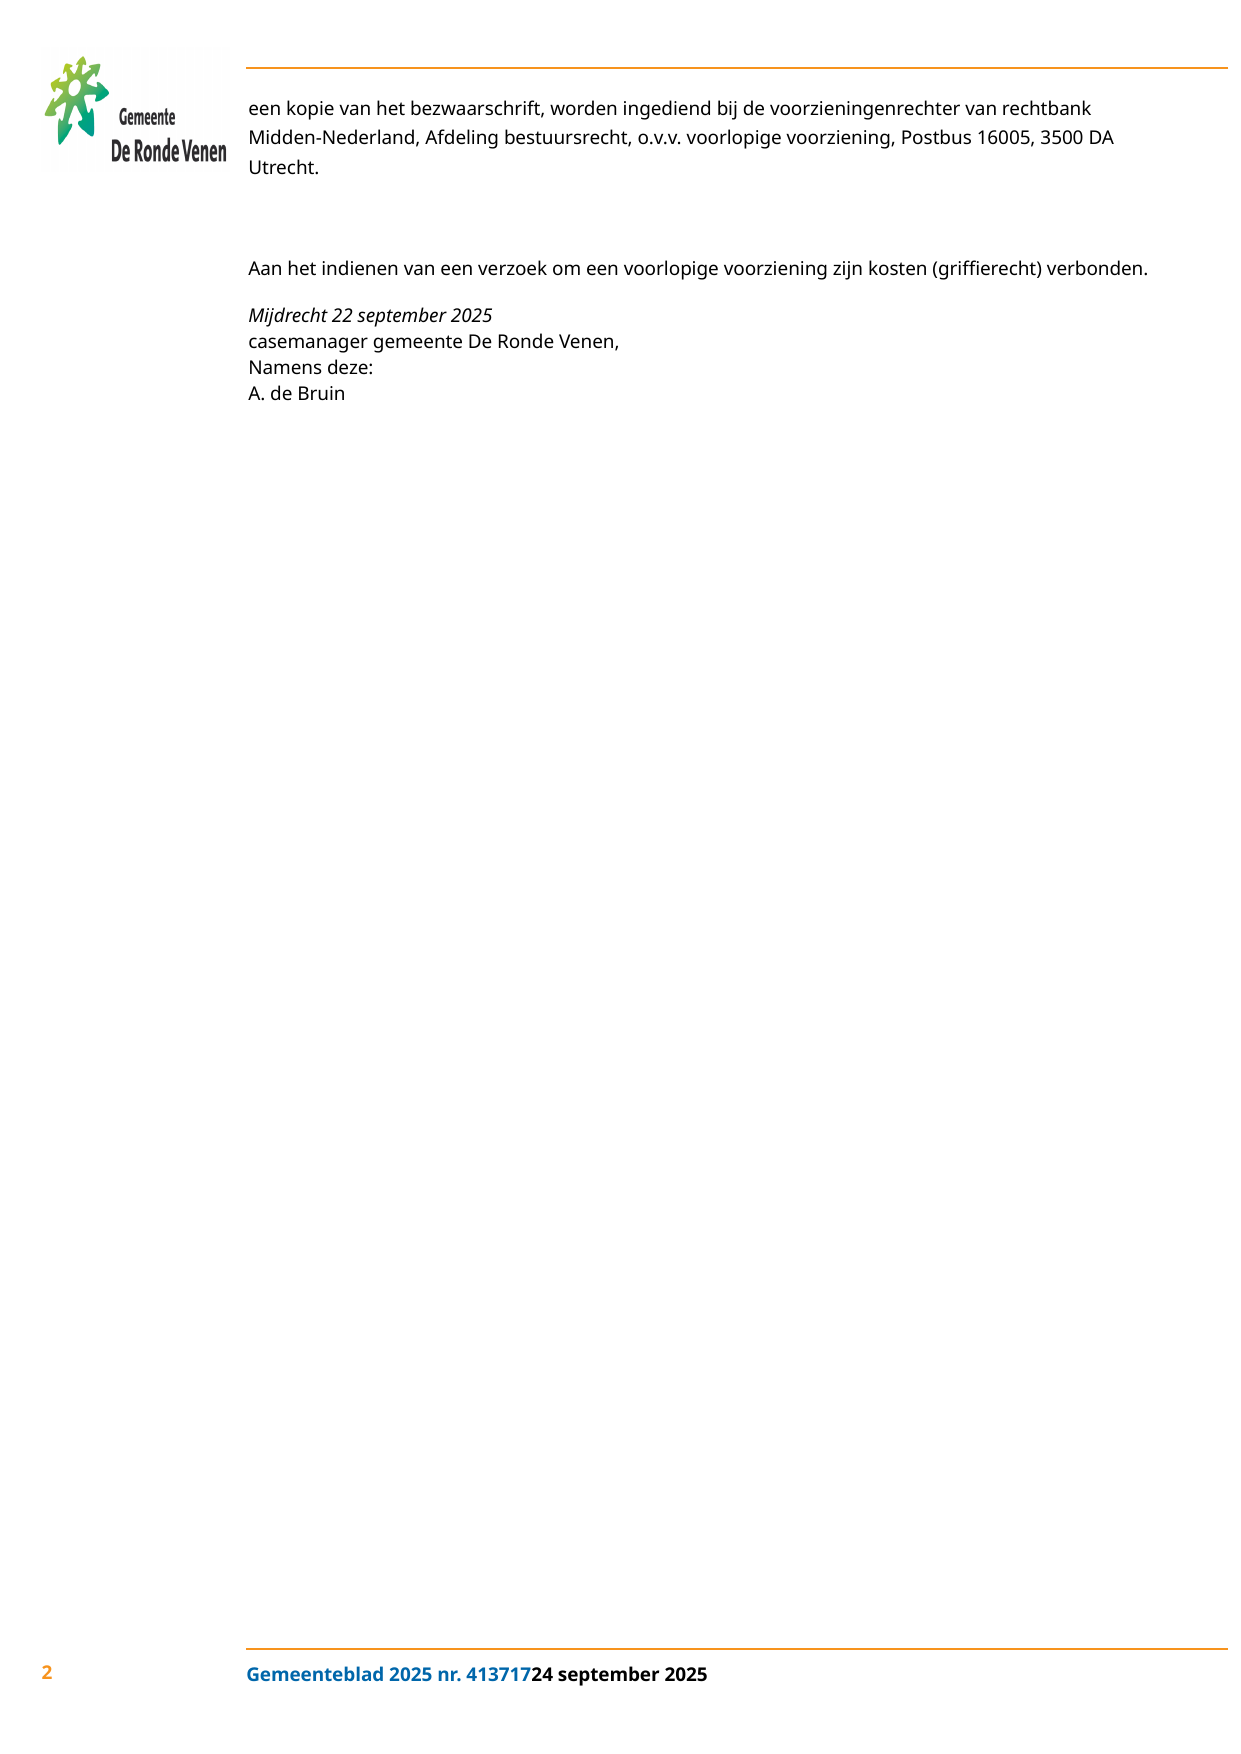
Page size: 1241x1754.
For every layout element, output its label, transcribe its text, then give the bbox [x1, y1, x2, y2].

text Aan het indienen van een verzoek om een voorlopige voorziening zijn kosten (griffierecht) verbonden. [248, 255, 1152, 281]
text A. de Bruin [248, 380, 1152, 406]
text Mijdrecht 22 september 2025 [248, 303, 1152, 328]
text Namens deze: [248, 354, 1152, 380]
text casemanager gemeente De Ronde Venen, [248, 328, 1152, 354]
text een kopie van het bezwaarschrift, worden ingediend bij de voorzieningenrechter van rechtbank Midden-Nederland, Afdeling bestuursrecht, o.v.v. voorlopige voorziening, Postbus 16005, 3500 DA Utrecht. [248, 95, 1152, 180]
picture [41, 47, 231, 172]
